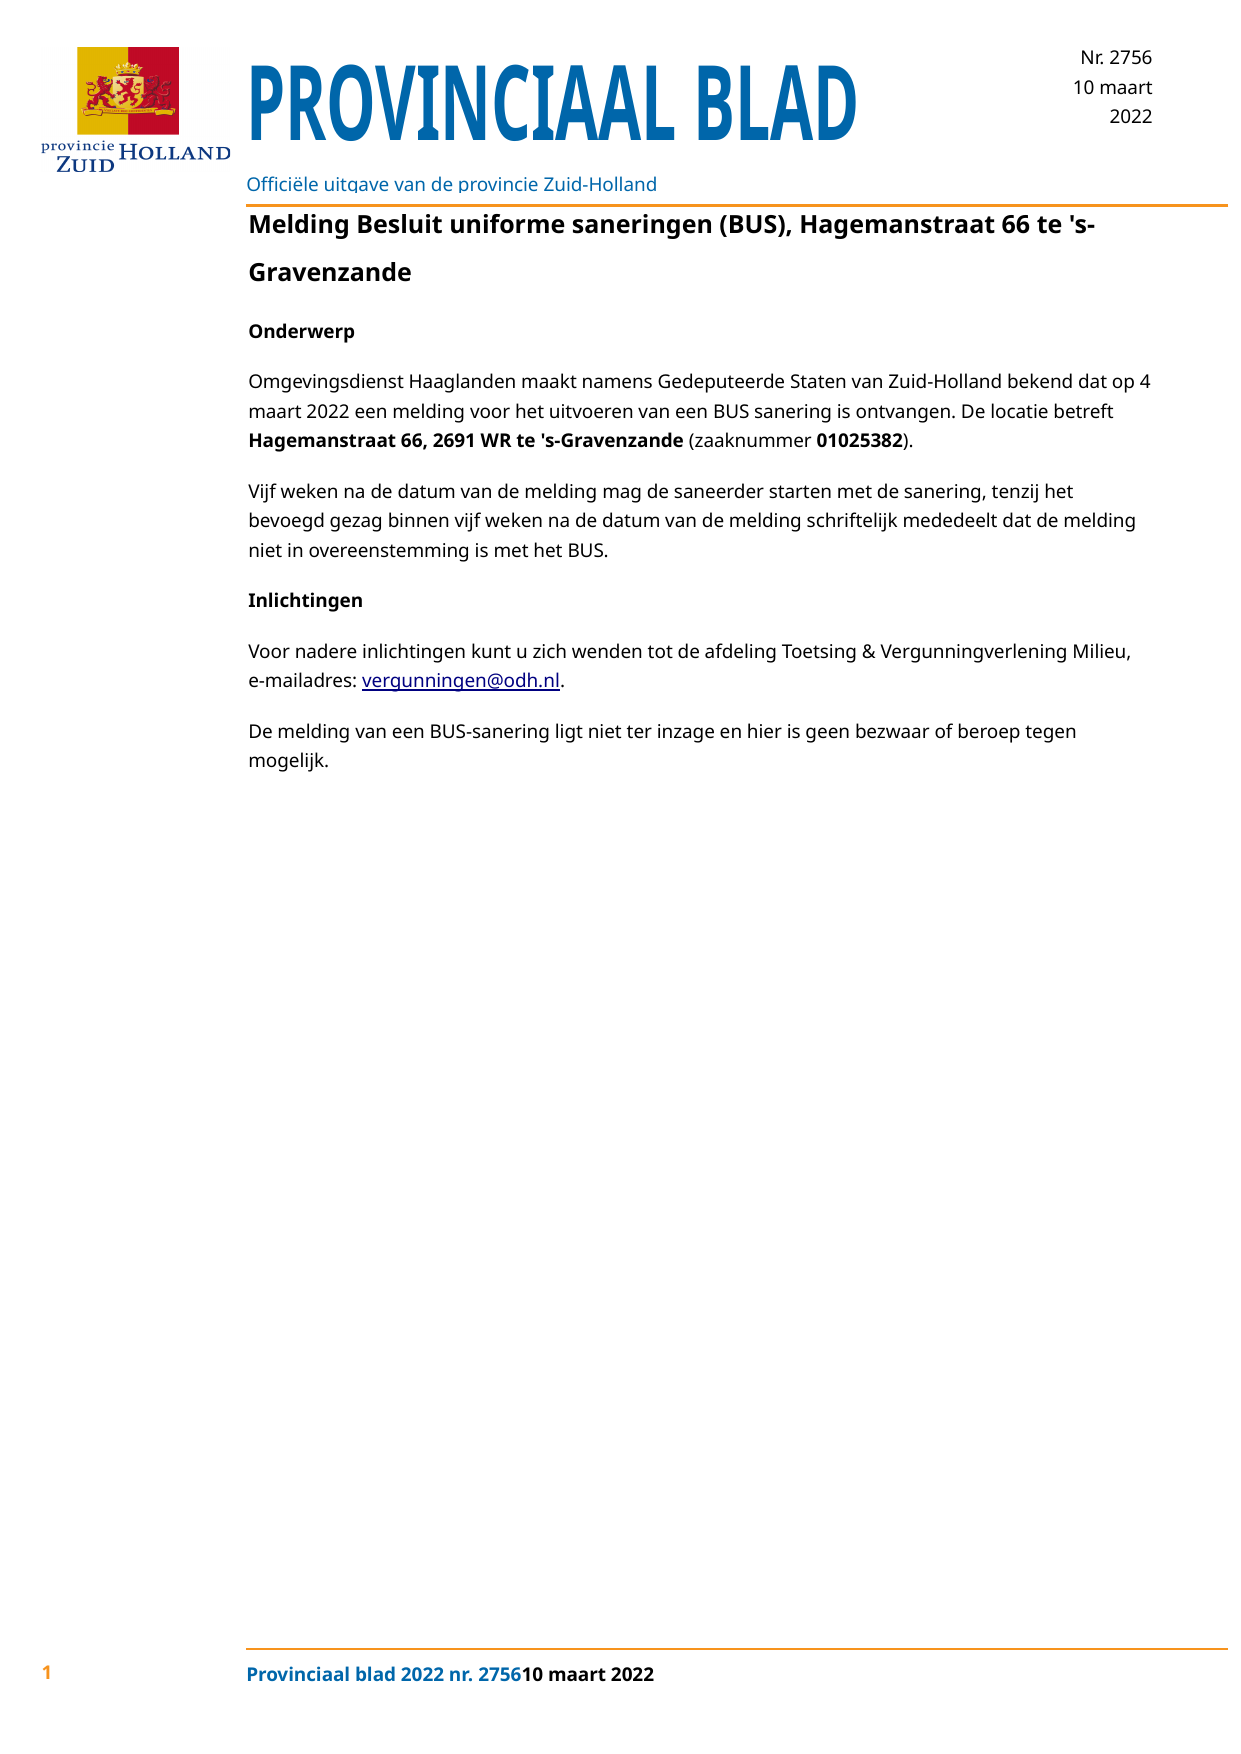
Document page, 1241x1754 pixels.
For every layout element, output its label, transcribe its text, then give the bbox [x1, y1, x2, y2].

text Vijf weken na de datum van de melding mag de saneerder starten met de sanering, tenzij het bevoegd gezag binnen vijf weken na de datum van de melding schriftelijk mededeelt dat de melding niet in overeenstemming is met het BUS. [248, 478, 1152, 563]
text Omgevingsdienst Haaglanden maakt namens Gedeputeerde Staten van Zuid-Holland bekend dat op 4 maart 2022 een melding voor het uitvoeren van een BUS sanering is ontvangen. De locatie betreft Hagemanstraat 66, 2691 WR te 's-Gravenzande (zaaknummer 01025382). [248, 368, 1152, 453]
picture [41, 47, 231, 172]
text Melding Besluit uniforme saneringen (BUS), Hagemanstraat 66 te 's-Gravenzande [248, 207, 1152, 288]
text Inlichtingen [248, 587, 1152, 613]
text De melding van een BUS-sanering ligt niet ter inzage en hier is geen bezwaar of beroep tegen mogelijk. [248, 718, 1152, 773]
text Voor nadere inlichtingen kunt u zich wenden tot de afdeling Toetsing & Vergunningverlening Milieu, e-mailadres: vergunningen@odh.nl. [248, 638, 1152, 693]
text Onderwerp [248, 318, 1152, 344]
